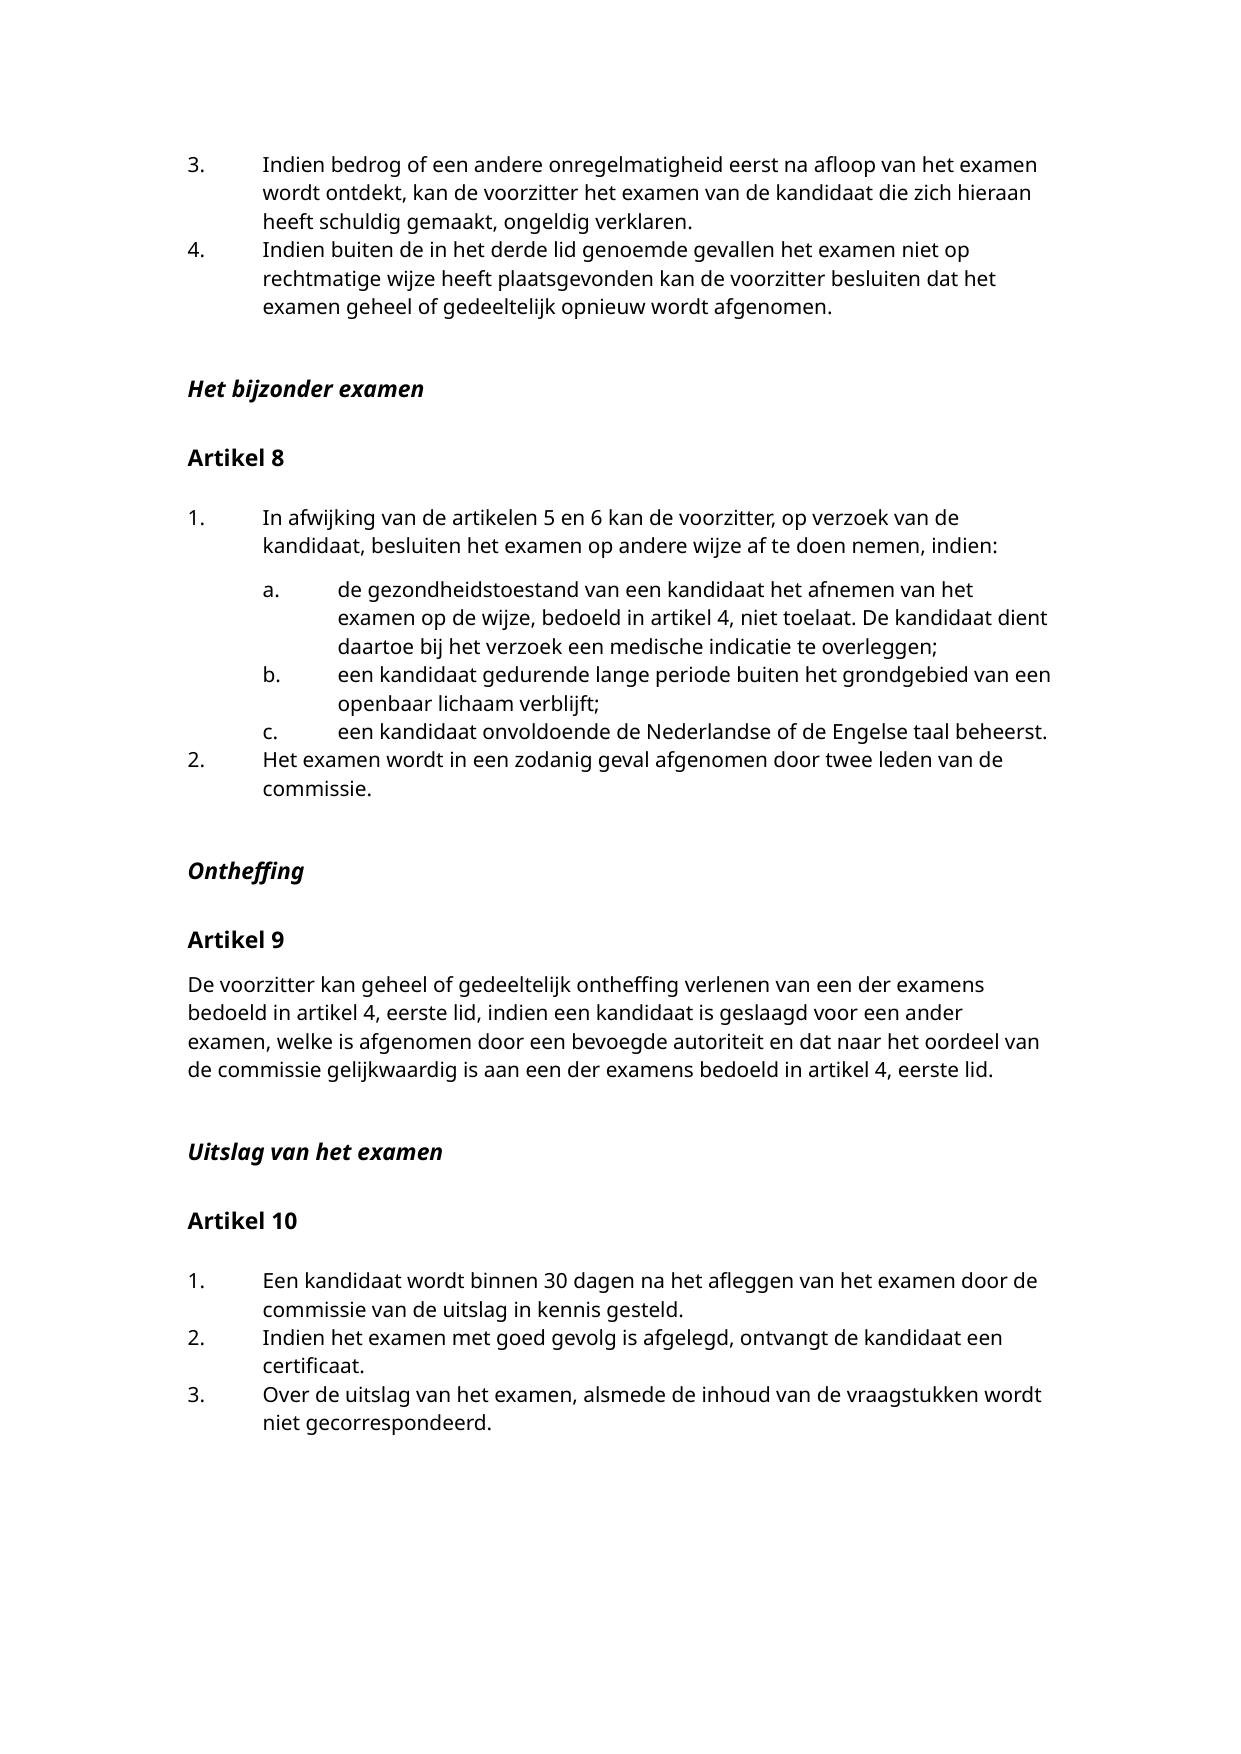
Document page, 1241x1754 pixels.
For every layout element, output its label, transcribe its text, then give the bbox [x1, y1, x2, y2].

list de gezondheidstoestand van een kandidaat het afnemen van het examen op de wijze, bedoeld in artikel 4, niet toelaat. De kandidaat dient daartoe bij het verzoek een medische indicatie te overleggen; [262, 575, 1053, 660]
subtitle Artikel 9 [187, 924, 1053, 955]
list Indien buiten de in het derde lid genoemde gevallen het examen niet op rechtmatige wijze heeft plaatsgevonden kan de voorzitter besluiten dat het examen geheel of gedeeltelijk opnieuw wordt afgenomen. [187, 235, 1053, 321]
list een kandidaat onvoldoende de Nederlandse of de Engelse taal beheerst. [262, 717, 1053, 746]
list Over de uitslag van het examen, alsmede de inhoud van de vraagstukken wordt niet gecorrespondeerd. [187, 1380, 1053, 1437]
subtitle Artikel 10 [187, 1205, 1053, 1236]
list In afwijking van de artikelen 5 en 6 kan de voorzitter, op verzoek van de kandidaat, besluiten het examen op andere wijze af te doen nemen, indien: [187, 503, 1053, 560]
list Indien het examen met goed gevolg is afgelegd, ontvangt de kandidaat een certificaat. [187, 1323, 1053, 1380]
subtitle Ontheffing [187, 855, 1053, 886]
subtitle Het bijzonder examen [187, 373, 1053, 404]
text De voorzitter kan geheel of gedeeltelijk ontheffing verlenen van een der examens bedoeld in artikel 4, eerste lid, indien een kandidaat is geslaagd voor een ander examen, welke is afgenomen door een bevoegde autoriteit en dat naar het oordeel van de commissie gelijkwaardig is aan een der examens bedoeld in artikel 4, eerste lid. [187, 970, 1053, 1084]
list een kandidaat gedurende lange periode buiten het grondgebied van een openbaar lichaam verblijft; [262, 660, 1053, 717]
list Een kandidaat wordt binnen 30 dagen na het afleggen van het examen door de commissie van de uitslag in kennis gesteld. [187, 1266, 1053, 1323]
list Indien bedrog of een andere onregelmatigheid eerst na afloop van het examen wordt ontdekt, kan de voorzitter het examen van de kandidaat die zich hieraan heeft schuldig gemaakt, ongeldig verklaren. [187, 150, 1053, 235]
subtitle Artikel 8 [187, 442, 1053, 473]
list Het examen wordt in een zodanig geval afgenomen door twee leden van de commissie. [187, 746, 1053, 802]
subtitle Uitslag van het examen [187, 1136, 1053, 1167]
